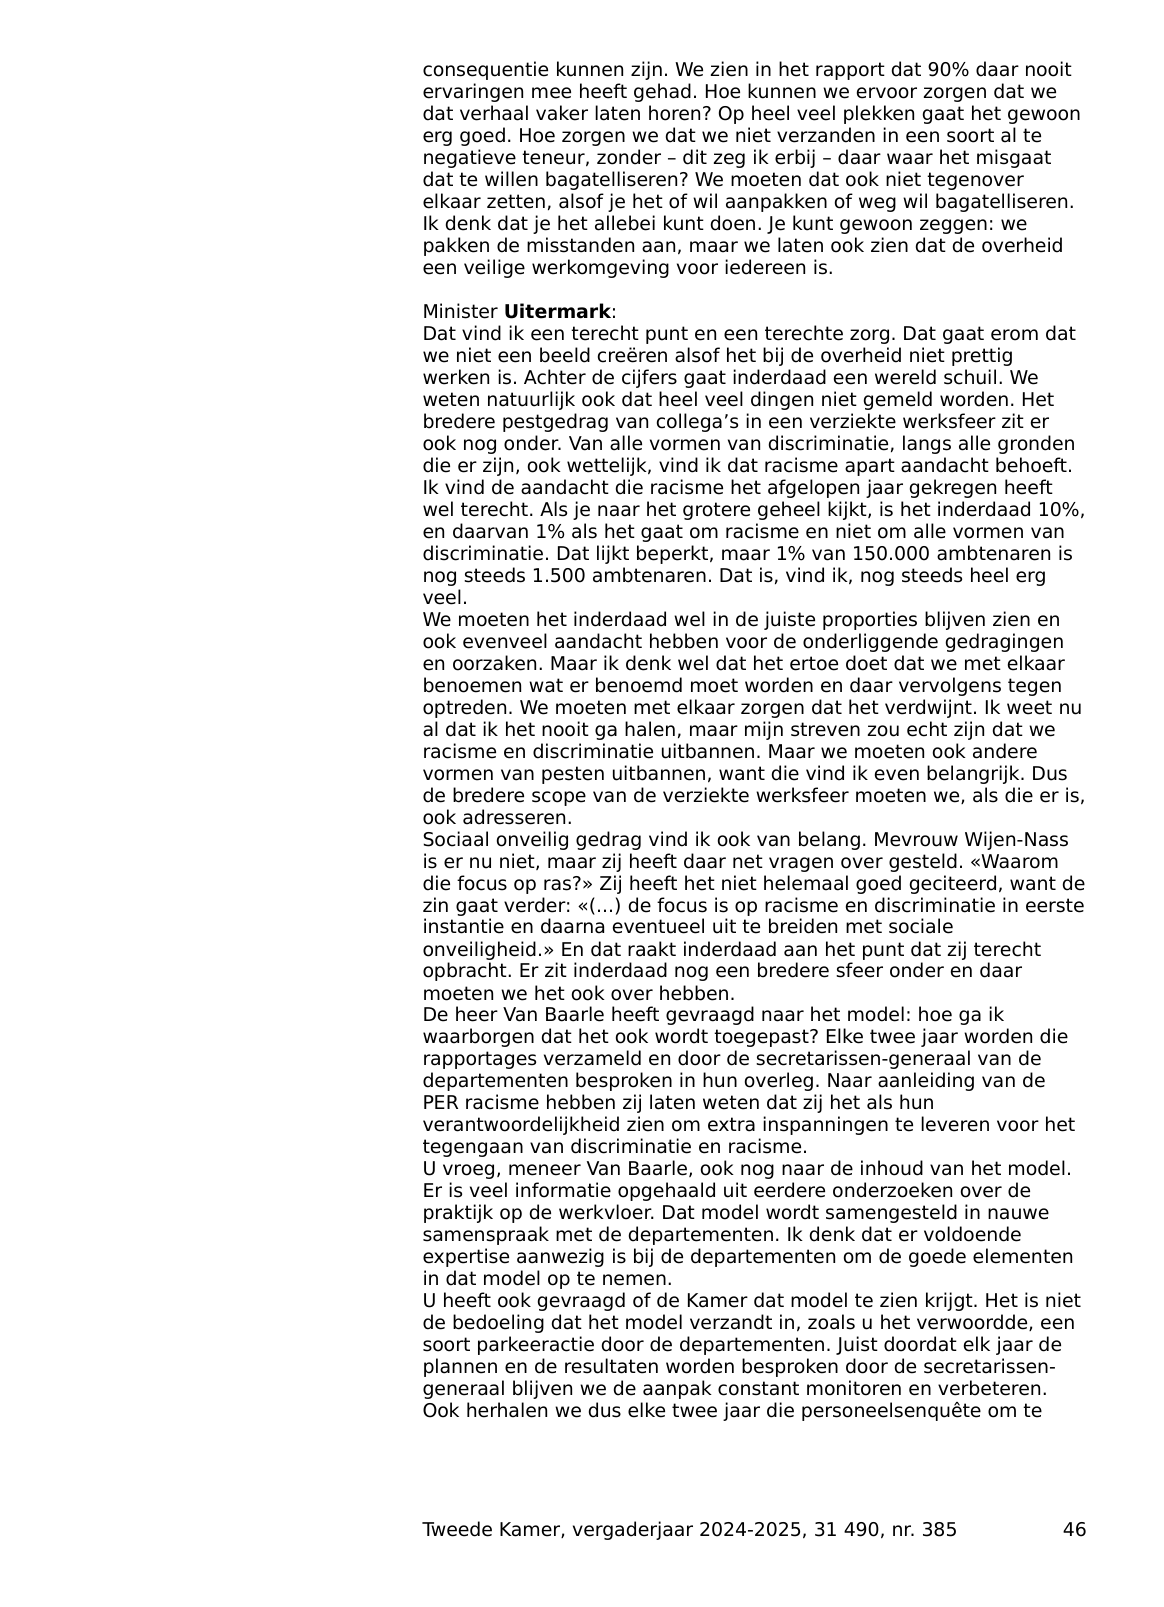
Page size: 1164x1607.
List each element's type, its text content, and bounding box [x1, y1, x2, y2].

text consequentie kunnen zijn. We zien in het rapport dat 90% daar nooit ervaringen mee heeft gehad. Hoe kunnen we ervoor zorgen dat we dat verhaal vaker laten horen? Op heel veel plekken gaat het gewoon erg goed. Hoe zorgen we dat we niet verzanden in een soort al te negatieve teneur, zonder – dit zeg ik erbij – daar waar het misgaat dat te willen bagatelliseren? We moeten dat ook niet tegenover elkaar zetten, alsof je het of wil aanpakken of weg wil bagatelliseren. Ik denk dat je het allebei kunt doen. Je kunt gewoon zeggen: we pakken de misstanden aan, maar we laten ook zien dat de overheid een veilige werkomgeving voor iedereen is. [422, 59, 1087, 279]
text U vroeg, meneer Van Baarle, ook nog naar de inhoud van het model. Er is veel informatie opgehaald uit eerdere onderzoeken over de praktijk op de werkvloer. Dat model wordt samengesteld in nauwe samenspraak met de departementen. Ik denk dat er voldoende expertise aanwezig is bij de departementen om de goede elementen in dat model op te nemen. [422, 1158, 1087, 1290]
text Dat vind ik een terecht punt en een terechte zorg. Dat gaat erom dat we niet een beeld creëren alsof het bij de overheid niet prettig werken is. Achter de cijfers gaat inderdaad een wereld schuil. We weten natuurlijk ook dat heel veel dingen niet gemeld worden. Het bredere pestgedrag van collega’s in een verziekte werksfeer zit er ook nog onder. Van alle vormen van discriminatie, langs alle gronden die er zijn, ook wettelijk, vind ik dat racisme apart aandacht behoeft. Ik vind de aandacht die racisme het afgelopen jaar gekregen heeft wel terecht. Als je naar het grotere geheel kijkt, is het inderdaad 10%, en daarvan 1% als het gaat om racisme en niet om alle vormen van discriminatie. Dat lijkt beperkt, maar 1% van 150.000 ambtenaren is nog steeds 1.500 ambtenaren. Dat is, vind ik, nog steeds heel erg veel. [422, 323, 1087, 609]
text Sociaal onveilig gedrag vind ik ook van belang. Mevrouw Wijen-Nass is er nu niet, maar zij heeft daar net vragen over gesteld. «Waarom die focus op ras?» Zij heeft het niet helemaal goed geciteerd, want de zin gaat verder: «(...) de focus is op racisme en discriminatie in eerste instantie en daarna eventueel uit te breiden met sociale onveiligheid.» En dat raakt inderdaad aan het punt dat zij terecht opbracht. Er zit inderdaad nog een bredere sfeer onder en daar moeten we het ook over hebben. [422, 828, 1087, 1004]
text We moeten het inderdaad wel in de juiste proporties blijven zien en ook evenveel aandacht hebben voor de onderliggende gedragingen en oorzaken. Maar ik denk wel dat het ertoe doet dat we met elkaar benoemen wat er benoemd moet worden en daar vervolgens tegen optreden. We moeten met elkaar zorgen dat het verdwijnt. Ik weet nu al dat ik het nooit ga halen, maar mijn streven zou echt zijn dat we racisme en discriminatie uitbannen. Maar we moeten ook andere vormen van pesten uitbannen, want die vind ik even belangrijk. Dus de bredere scope van de verziekte werksfeer moeten we, als die er is, ook adresseren. [422, 609, 1087, 828]
text De heer Van Baarle heeft gevraagd naar het model: hoe ga ik waarborgen dat het ook wordt toegepast? Elke twee jaar worden die rapportages verzameld en door de secretarissen-generaal van de departementen besproken in hun overleg. Naar aanleiding van de PER racisme hebben zij laten weten dat zij het als hun verantwoordelijkheid zien om extra inspanningen te leveren voor het tegengaan van discriminatie en racisme. [422, 1004, 1087, 1158]
text U heeft ook gevraagd of de Kamer dat model te zien krijgt. Het is niet de bedoeling dat het model verzandt in, zoals u het verwoordde, een soort parkeeractie door de departementen. Juist doordat elk jaar de plannen en de resultaten worden besproken door de secretarissen-generaal blijven we de aanpak constant monitoren en verbeteren. Ook herhalen we dus elke twee jaar die personeelsenquête om te [422, 1290, 1087, 1422]
text Minister Uitermark: [422, 301, 1087, 323]
